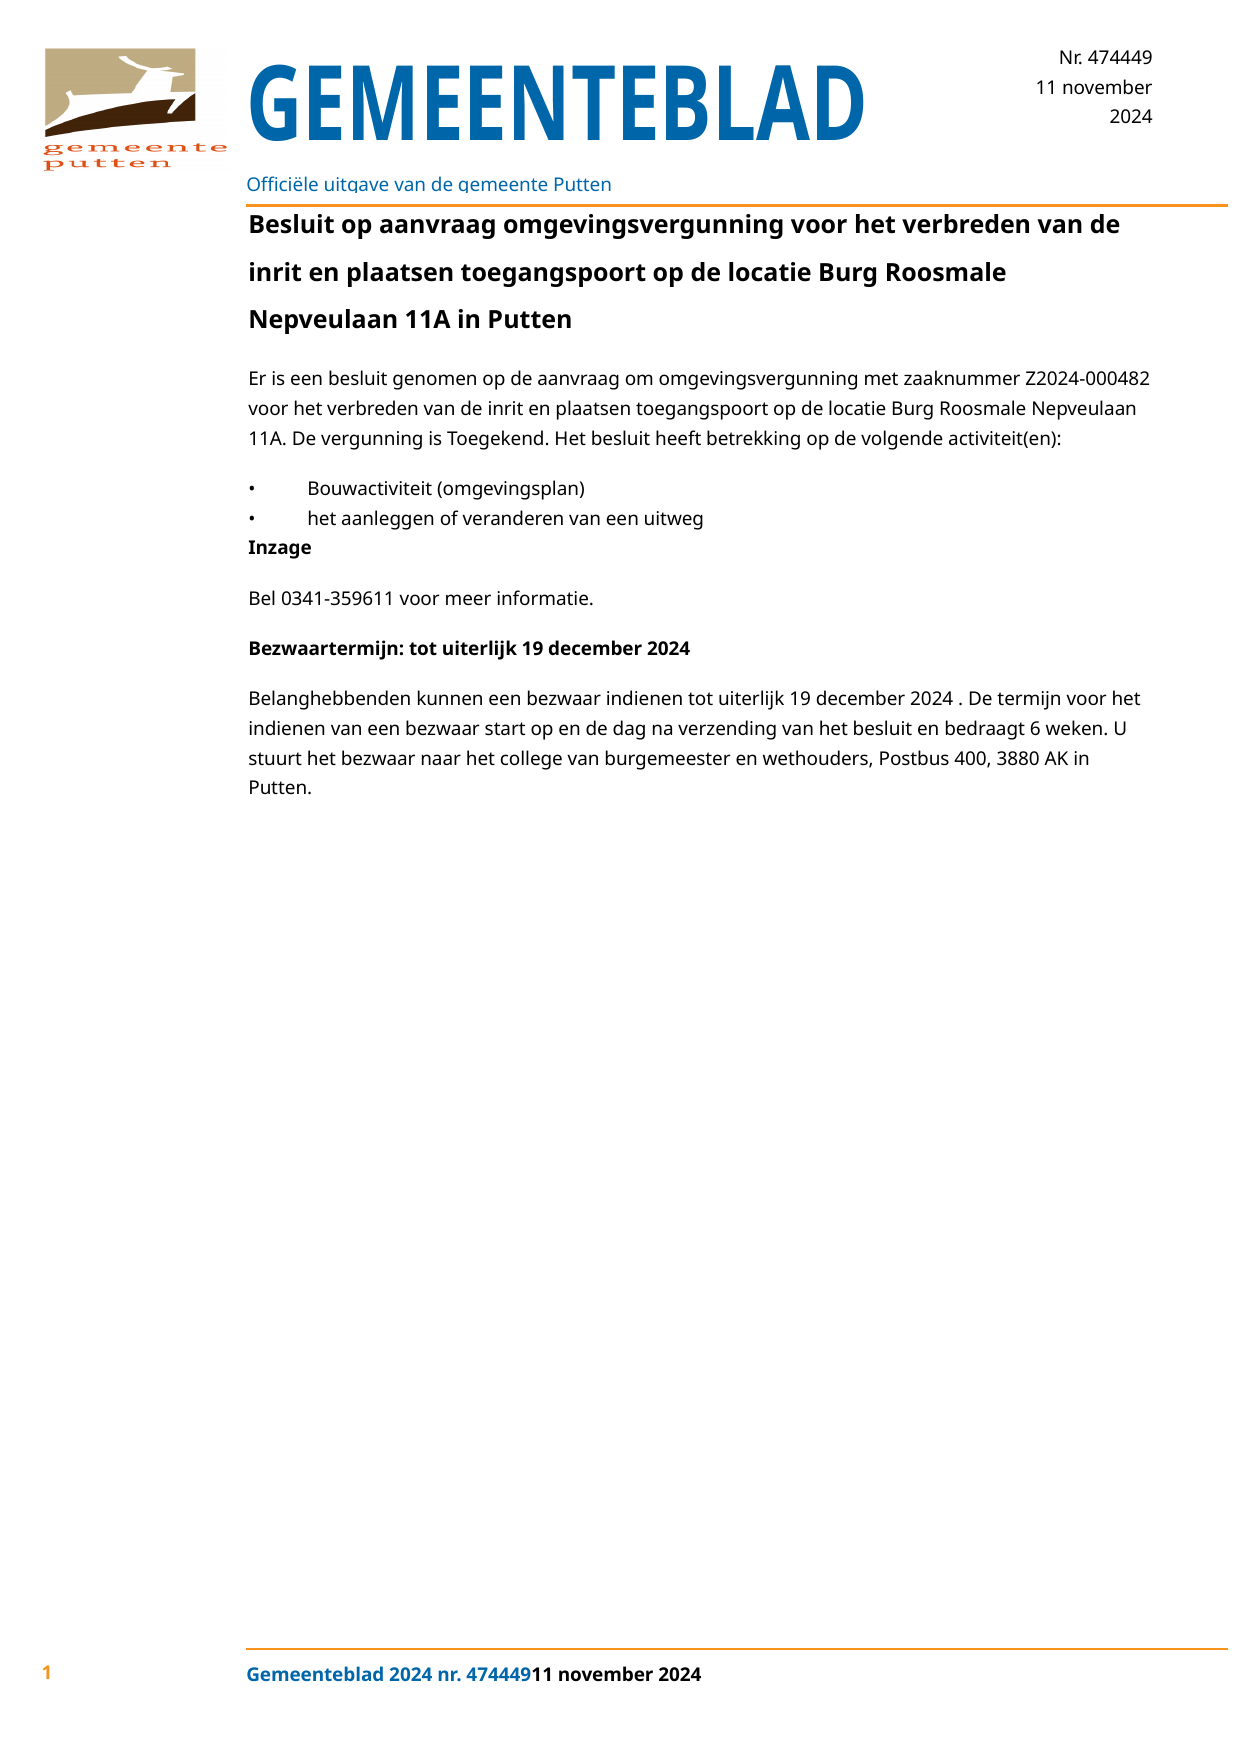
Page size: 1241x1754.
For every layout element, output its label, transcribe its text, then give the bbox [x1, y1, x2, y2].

list het aanleggen of veranderen van een uitweg [248, 505, 1152, 530]
list Bouwactiviteit (omgevingsplan) [248, 475, 1152, 501]
picture [41, 47, 231, 172]
text Bel 0341-359611 voor meer informatie. [248, 585, 1152, 610]
text Besluit op aanvraag omgevingsvergunning voor het verbreden van de inrit en plaatsen toegangspoort op de locatie Burg Roosmale Nepveulaan 11A in Putten [248, 207, 1152, 336]
text Bezwaartermijn: tot uiterlijk 19 december 2024 [248, 635, 1152, 661]
text Inzage [248, 534, 1152, 560]
text Belanghebbenden kunnen een bezwaar indienen tot uiterlijk 19 december 2024 . De termijn voor het indienen van een bezwaar start op en de dag na verzending van het besluit en bedraagt 6 weken. U stuurt het bezwaar naar het college van burgemeester en wethouders, Postbus 400, 3880 AK in Putten. [248, 686, 1152, 800]
text Er is een besluit genomen op de aanvraag om omgevingsvergunning met zaaknummer Z2024-000482 voor het verbreden van de inrit en plaatsen toegangspoort op de locatie Burg Roosmale Nepveulaan 11A. De vergunning is Toegekend. Het besluit heeft betrekking op de volgende activiteit(en): [248, 366, 1152, 450]
